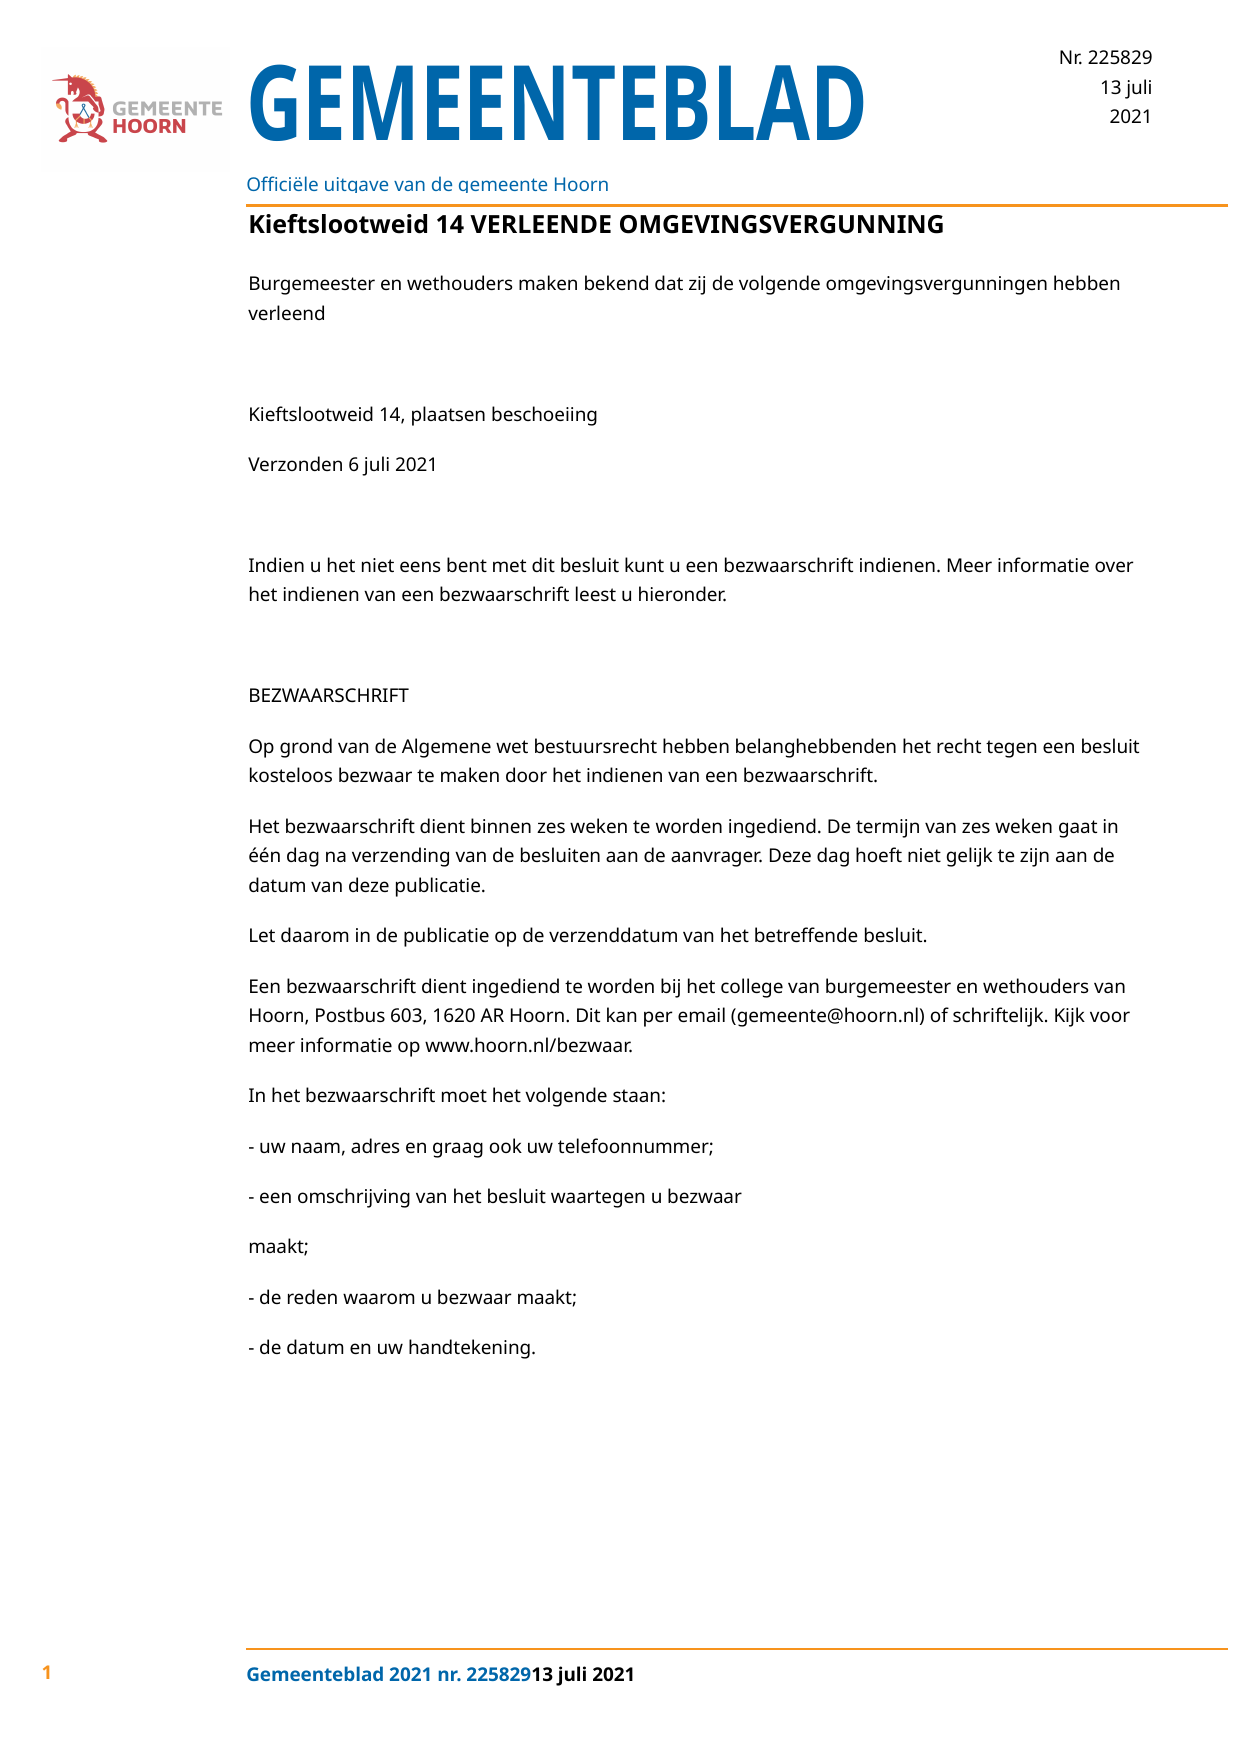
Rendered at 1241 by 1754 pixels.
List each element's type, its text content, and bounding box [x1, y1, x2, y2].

text - de reden waarom u bezwaar maakt; [248, 1284, 1152, 1310]
text Burgemeester en wethouders maken bekend dat zij de volgende omgevingsvergunningen hebben verleend [248, 270, 1152, 326]
text - uw naam, adres en graag ook uw telefoonnummer; [248, 1133, 1152, 1158]
text Indien u het niet eens bent met dit besluit kunt u een bezwaarschrift indienen. Meer informatie over het indienen van een bezwaarschrift leest u hieronder. [248, 552, 1152, 607]
text In het bezwaarschrift moet het volgende staan: [248, 1082, 1152, 1108]
text Op grond van de Algemene wet bestuursrecht hebben belanghebbenden het recht tegen een besluit kosteloos bezwaar te maken door het indienen van een bezwaarschrift. [248, 733, 1152, 788]
text BEZWAARSCHRIFT [248, 682, 1152, 708]
text - de datum en uw handtekening. [248, 1334, 1152, 1360]
picture [41, 47, 231, 172]
text Kieftslootweid 14, plaatsen beschoeiing [248, 401, 1152, 426]
text Het bezwaarschrift dient binnen zes weken te worden ingediend. De termijn van zes weken gaat in één dag na verzending van de besluiten aan de aanvrager. Deze dag hoeft niet gelijk te zijn aan de datum van deze publicatie. [248, 813, 1152, 898]
text Kieftslootweid 14 VERLEENDE OMGEVINGSVERGUNNING [248, 207, 1152, 241]
text maakt; [248, 1234, 1152, 1259]
text Let daarom in de publicatie op de verzenddatum van het betreffende besluit. [248, 922, 1152, 948]
text Een bezwaarschrift dient ingediend te worden bij het college van burgemeester en wethouders van Hoorn, Postbus 603, 1620 AR Hoorn. Dit kan per email (gemeente@hoorn.nl) of schriftelijk. Kijk voor meer informatie op www.hoorn.nl/bezwaar. [248, 973, 1152, 1058]
text - een omschrijving van het besluit waartegen u bezwaar [248, 1183, 1152, 1209]
text Verzonden 6 juli 2021 [248, 451, 1152, 477]
